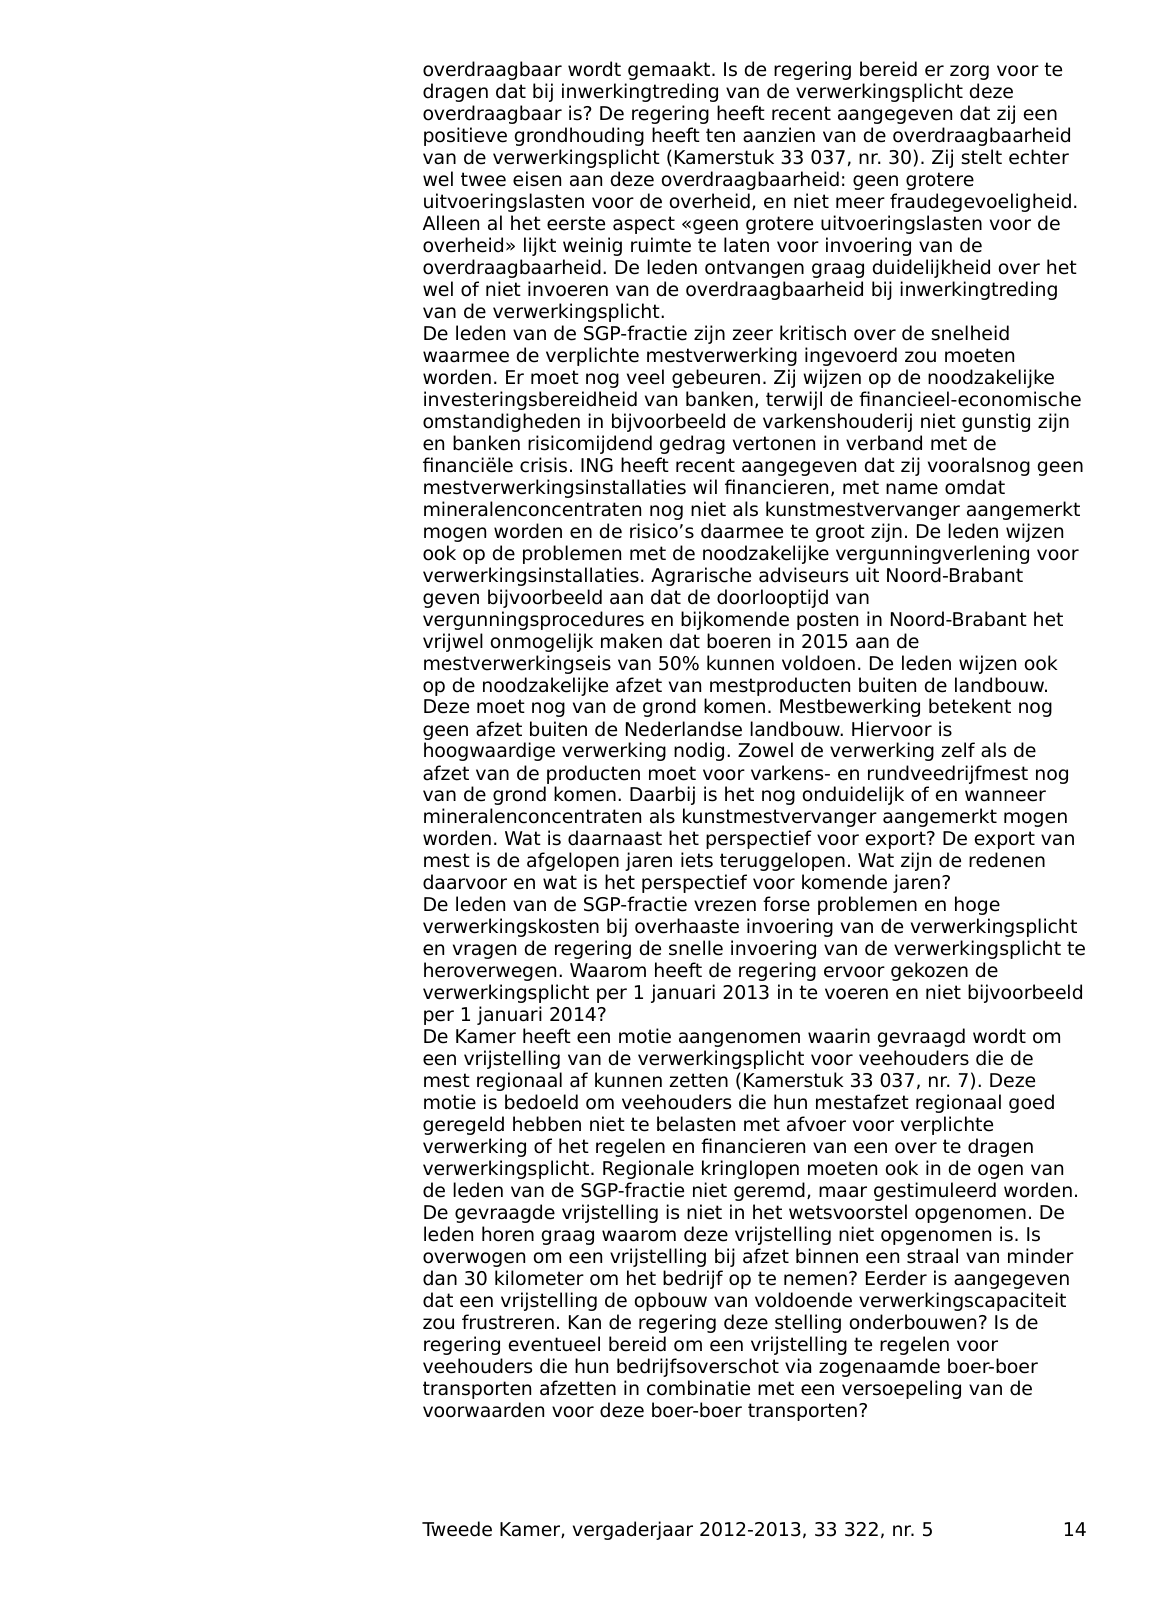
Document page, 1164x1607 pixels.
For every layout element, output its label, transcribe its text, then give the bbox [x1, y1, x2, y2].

text overdraagbaar wordt gemaakt. Is de regering bereid er zorg voor te dragen dat bij inwerkingtreding van de verwerkingsplicht deze overdraagbaar is? De regering heeft recent aangegeven dat zij een positieve grondhouding heeft ten aanzien van de overdraagbaarheid van de verwerkingsplicht (Kamerstuk 33 037, nr. 30). Zij stelt echter wel twee eisen aan deze overdraagbaarheid: geen grotere uitvoeringslasten voor de overheid, en niet meer fraudegevoeligheid. Alleen al het eerste aspect «geen grotere uitvoeringslasten voor de overheid» lijkt weinig ruimte te laten voor invoering van de overdraagbaarheid. De leden ontvangen graag duidelijkheid over het wel of niet invoeren van de overdraagbaarheid bij inwerkingtreding van de verwerkingsplicht. [422, 59, 1087, 323]
text De leden van de SGP-fractie zijn zeer kritisch over de snelheid waarmee de verplichte mestverwerking ingevoerd zou moeten worden. Er moet nog veel gebeuren. Zij wijzen op de noodzakelijke investeringsbereidheid van banken, terwijl de financieel-economische omstandigheden in bijvoorbeeld de varkenshouderij niet gunstig zijn en banken risicomijdend gedrag vertonen in verband met de financiële crisis. ING heeft recent aangegeven dat zij vooralsnog geen mestverwerkingsinstallaties wil financieren, met name omdat mineralenconcentraten nog niet als kunstmestvervanger aangemerkt mogen worden en de risico’s daarmee te groot zijn. De leden wijzen ook op de problemen met de noodzakelijke vergunningverlening voor verwerkingsinstallaties. Agrarische adviseurs uit Noord-Brabant geven bijvoorbeeld aan dat de doorlooptijd van vergunningsprocedures en bijkomende posten in Noord-Brabant het vrijwel onmogelijk maken dat boeren in 2015 aan de mestverwerkingseis van 50% kunnen voldoen. De leden wijzen ook op de noodzakelijke afzet van mestproducten buiten de landbouw. Deze moet nog van de grond komen. Mestbewerking betekent nog geen afzet buiten de Nederlandse landbouw. Hiervoor is hoogwaardige verwerking nodig. Zowel de verwerking zelf als de afzet van de producten moet voor varkens- en rundveedrijfmest nog van de grond komen. Daarbij is het nog onduidelijk of en wanneer mineralenconcentraten als kunstmestvervanger aangemerkt mogen worden. Wat is daarnaast het perspectief voor export? De export van mest is de afgelopen jaren iets teruggelopen. Wat zijn de redenen daarvoor en wat is het perspectief voor komende jaren? [422, 323, 1087, 894]
text De Kamer heeft een motie aangenomen waarin gevraagd wordt om een vrijstelling van de verwerkingsplicht voor veehouders die de mest regionaal af kunnen zetten (Kamerstuk 33 037, nr. 7). Deze motie is bedoeld om veehouders die hun mestafzet regionaal goed geregeld hebben niet te belasten met afvoer voor verplichte verwerking of het regelen en financieren van een over te dragen verwerkingsplicht. Regionale kringlopen moeten ook in de ogen van de leden van de SGP-fractie niet geremd, maar gestimuleerd worden. De gevraagde vrijstelling is niet in het wetsvoorstel opgenomen. De leden horen graag waarom deze vrijstelling niet opgenomen is. Is overwogen om een vrijstelling bij afzet binnen een straal van minder dan 30 kilometer om het bedrijf op te nemen? Eerder is aangegeven dat een vrijstelling de opbouw van voldoende verwerkingscapaciteit zou frustreren. Kan de regering deze stelling onderbouwen? Is de regering eventueel bereid om een vrijstelling te regelen voor veehouders die hun bedrijfsoverschot via zogenaamde boer-boer transporten afzetten in combinatie met een versoepeling van de voorwaarden voor deze boer-boer transporten? [422, 1026, 1087, 1422]
text De leden van de SGP-fractie vrezen forse problemen en hoge verwerkingskosten bij overhaaste invoering van de verwerkingsplicht en vragen de regering de snelle invoering van de verwerkingsplicht te heroverwegen. Waarom heeft de regering ervoor gekozen de verwerkingsplicht per 1 januari 2013 in te voeren en niet bijvoorbeeld per 1 januari 2014? [422, 894, 1087, 1026]
